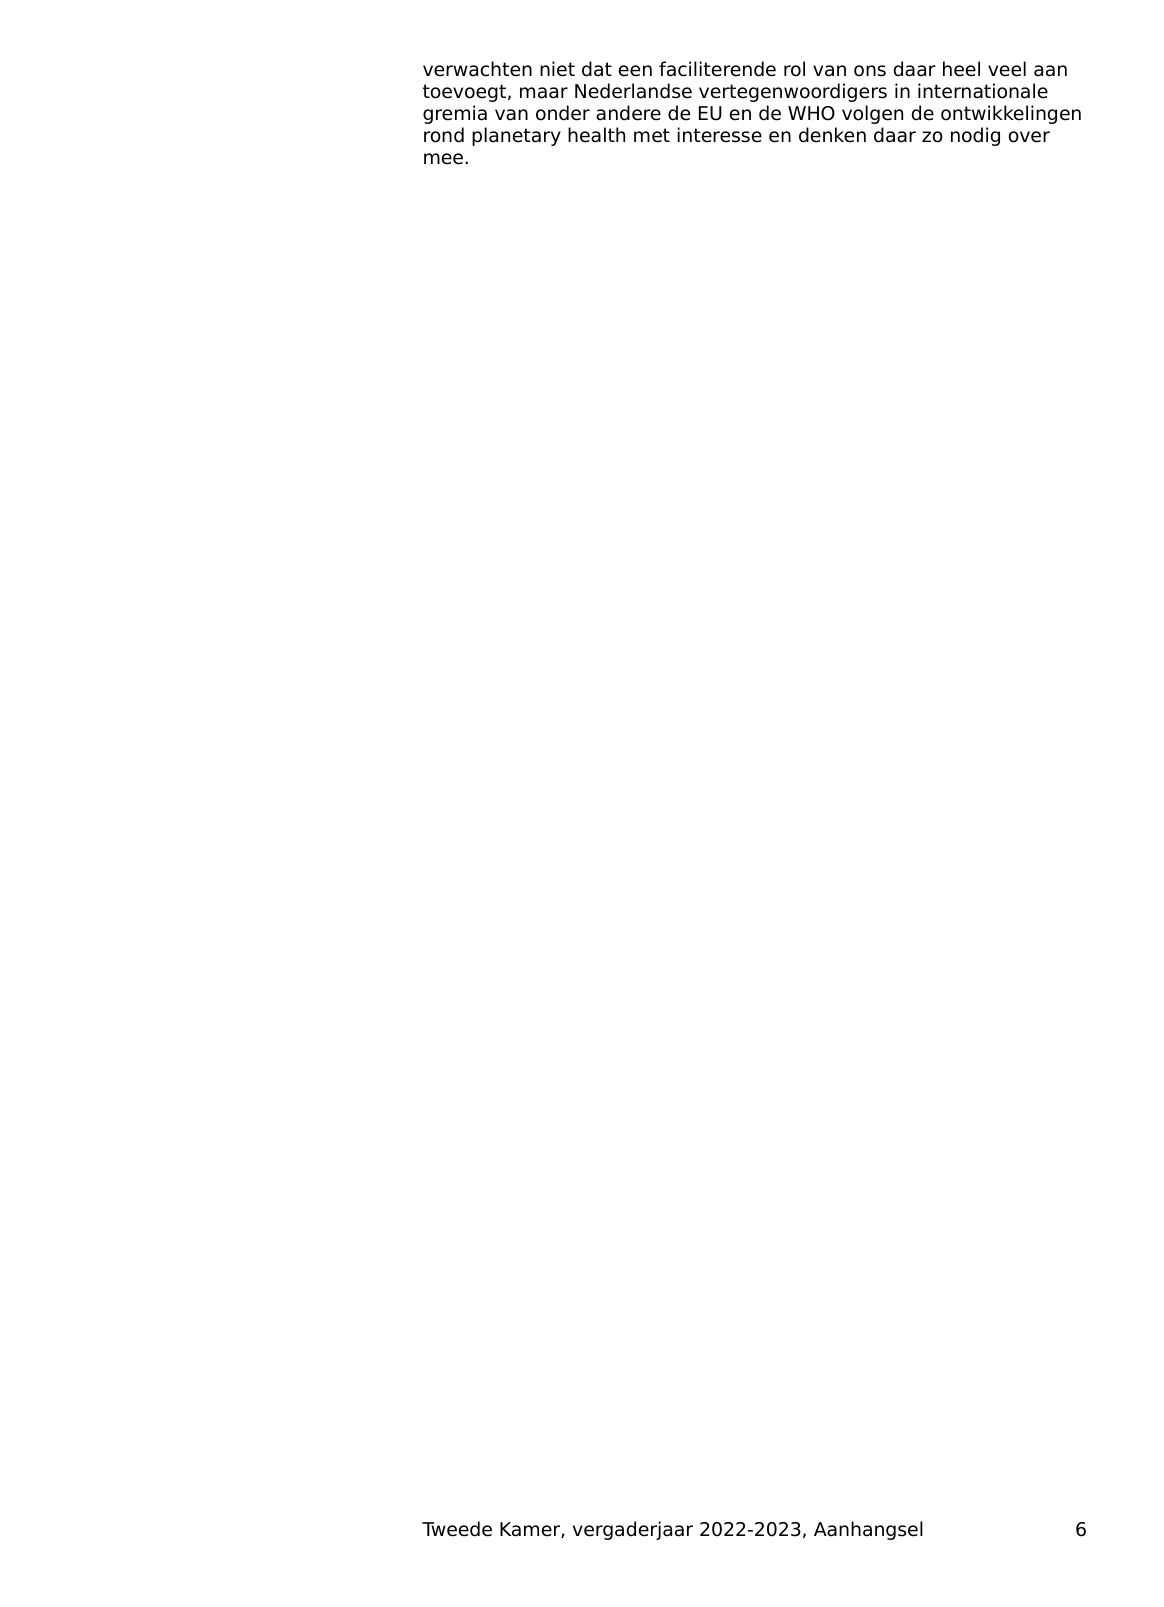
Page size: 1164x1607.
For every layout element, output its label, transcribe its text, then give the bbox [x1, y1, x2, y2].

text verwachten niet dat een faciliterende rol van ons daar heel veel aan toevoegt, maar Nederlandse vertegenwoordigers in internationale gremia van onder andere de EU en de WHO volgen de ontwikkelingen rond planetary health met interesse en denken daar zo nodig over mee. [422, 59, 1087, 169]
